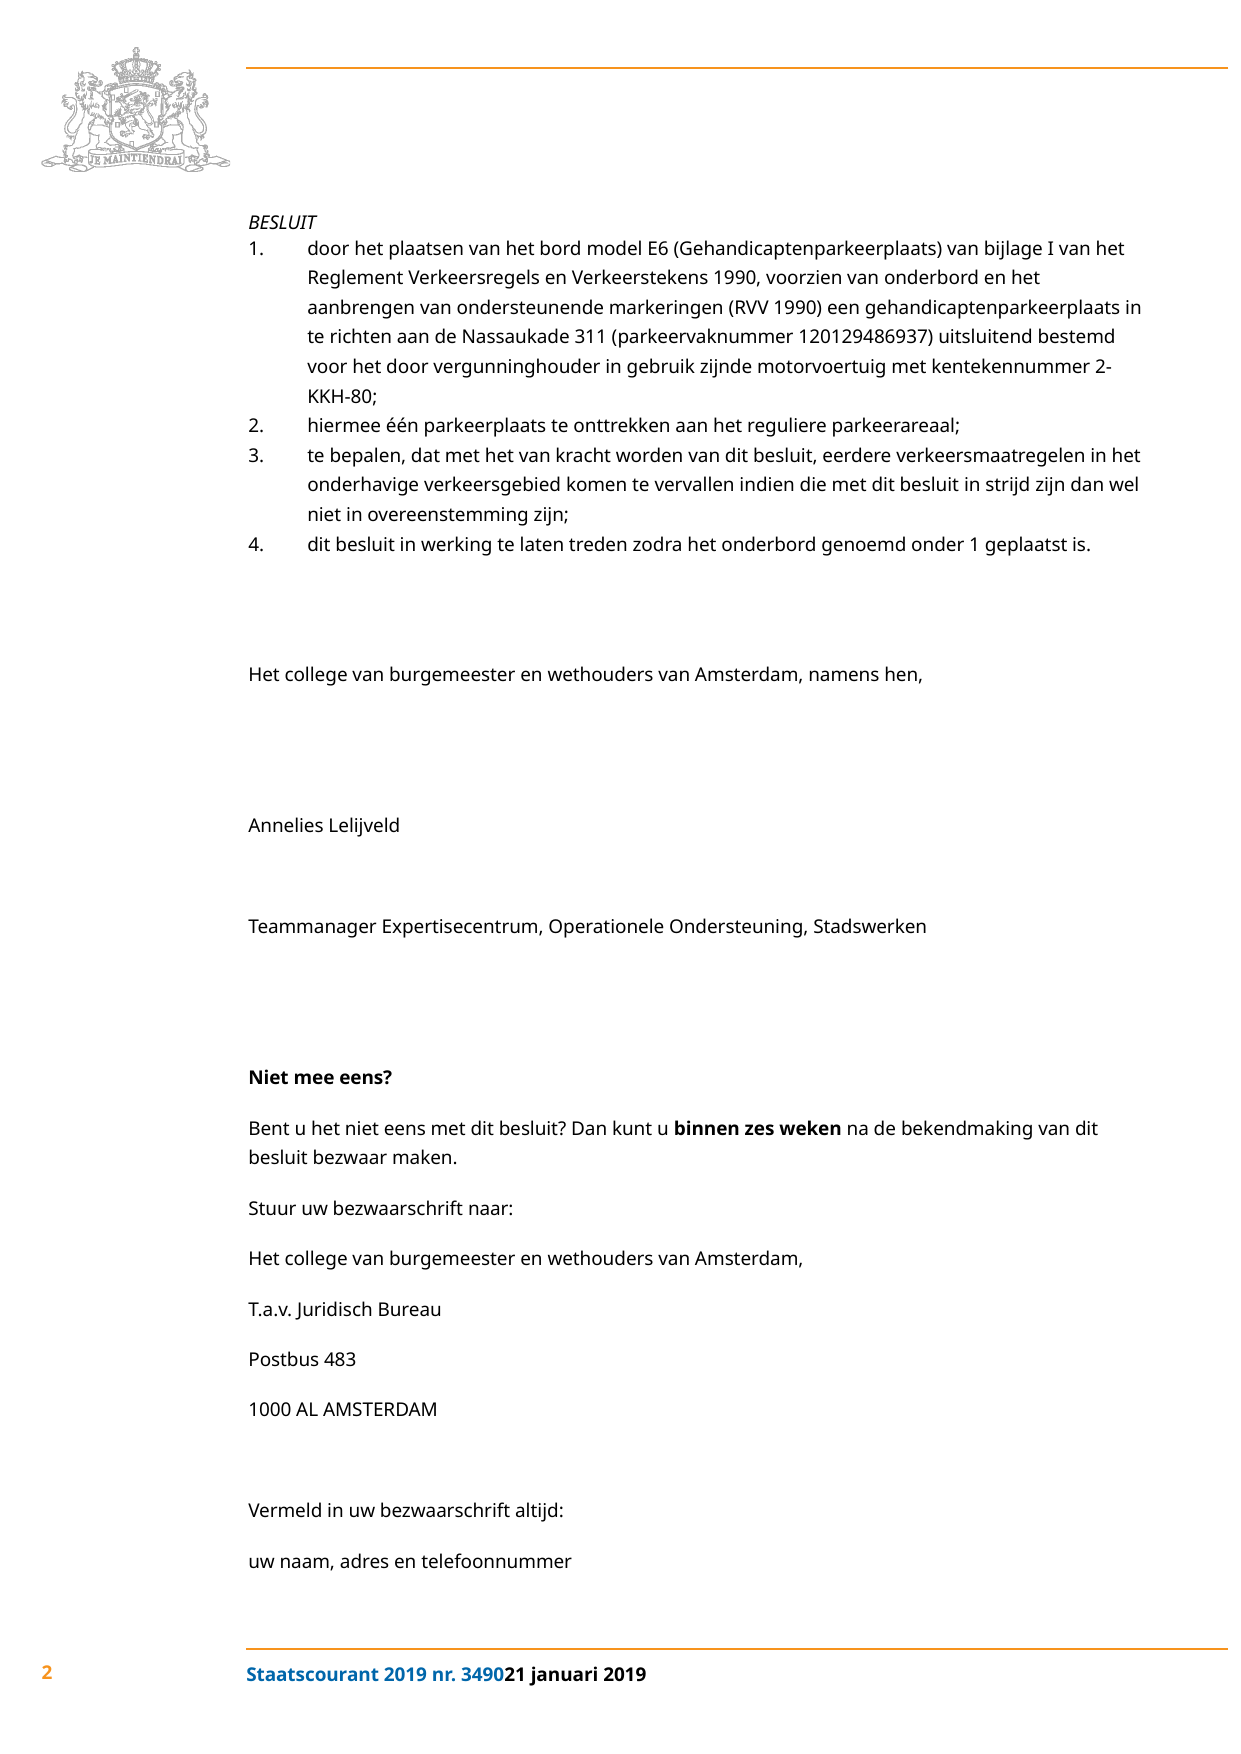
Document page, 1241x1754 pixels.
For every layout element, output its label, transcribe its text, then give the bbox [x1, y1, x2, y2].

list dit besluit in werking te laten treden zodra het onderbord genoemd onder 1 geplaatst is. [248, 531, 1152, 556]
text Postbus 483 [248, 1346, 1152, 1372]
text Annelies Lelijveld [248, 812, 1152, 838]
text BESLUIT [248, 209, 1152, 235]
text T.a.v. Juridisch Bureau [248, 1296, 1152, 1321]
text Teammanager Expertisecentrum, Operationele Ondersteuning, Stadswerken [248, 913, 1152, 939]
picture [41, 47, 231, 172]
text Niet mee eens? [248, 1064, 1152, 1090]
list door het plaatsen van het bord model E6 (Gehandicaptenparkeerplaats) van bijlage I van het Reglement Verkeersregels en Verkeerstekens 1990, voorzien van onderbord en het aanbrengen van ondersteunende markeringen (RVV 1990) een gehandicaptenparkeerplaats in te richten aan de Nassaukade 311 (parkeervaknummer 120129486937) uitsluitend bestemd voor het door vergunninghouder in gebruik zijnde motorvoertuig met kentekennummer 2-KKH-80; [248, 235, 1152, 408]
text uw naam, adres en telefoonnummer [248, 1548, 1152, 1573]
text Stuur uw bezwaarschrift naar: [248, 1195, 1152, 1221]
text Het college van burgemeester en wethouders van Amsterdam, namens hen, [248, 661, 1152, 687]
text Bent u het niet eens met dit besluit? Dan kunt u binnen zes weken na de bekendmaking van dit besluit bezwaar maken. [248, 1115, 1152, 1170]
text 1000 AL AMSTERDAM [248, 1397, 1152, 1422]
list te bepalen, dat met het van kracht worden van dit besluit, eerdere verkeersmaatregelen in het onderhavige verkeersgebied komen te vervallen indien die met dit besluit in strijd zijn dan wel niet in overeenstemming zijn; [248, 442, 1152, 527]
list hiermee één parkeerplaats te onttrekken aan het reguliere parkeerareaal; [248, 412, 1152, 438]
text Het college van burgemeester en wethouders van Amsterdam, [248, 1245, 1152, 1271]
text Vermeld in uw bezwaarschrift altijd: [248, 1497, 1152, 1523]
